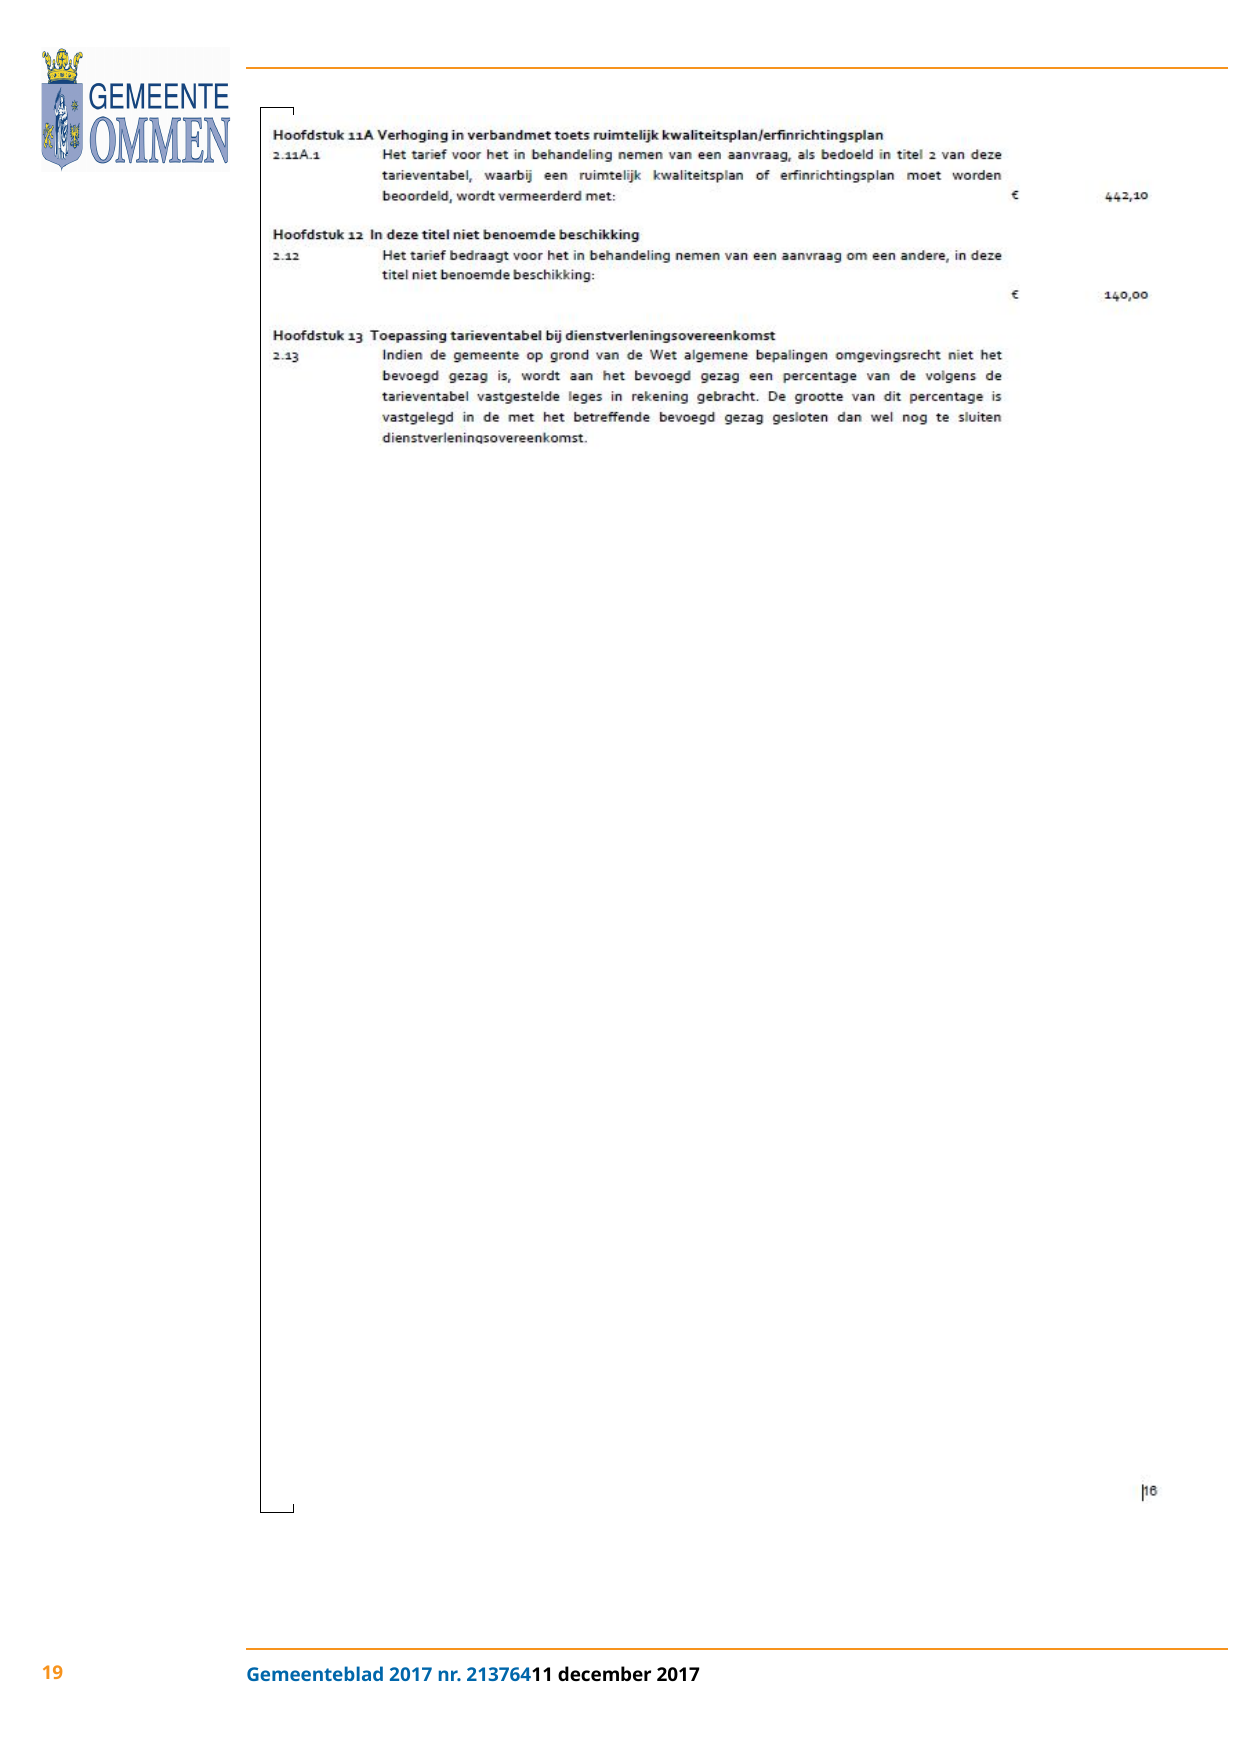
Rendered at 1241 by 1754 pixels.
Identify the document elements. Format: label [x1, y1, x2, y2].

picture [268, 115, 1163, 1504]
picture [41, 47, 231, 172]
